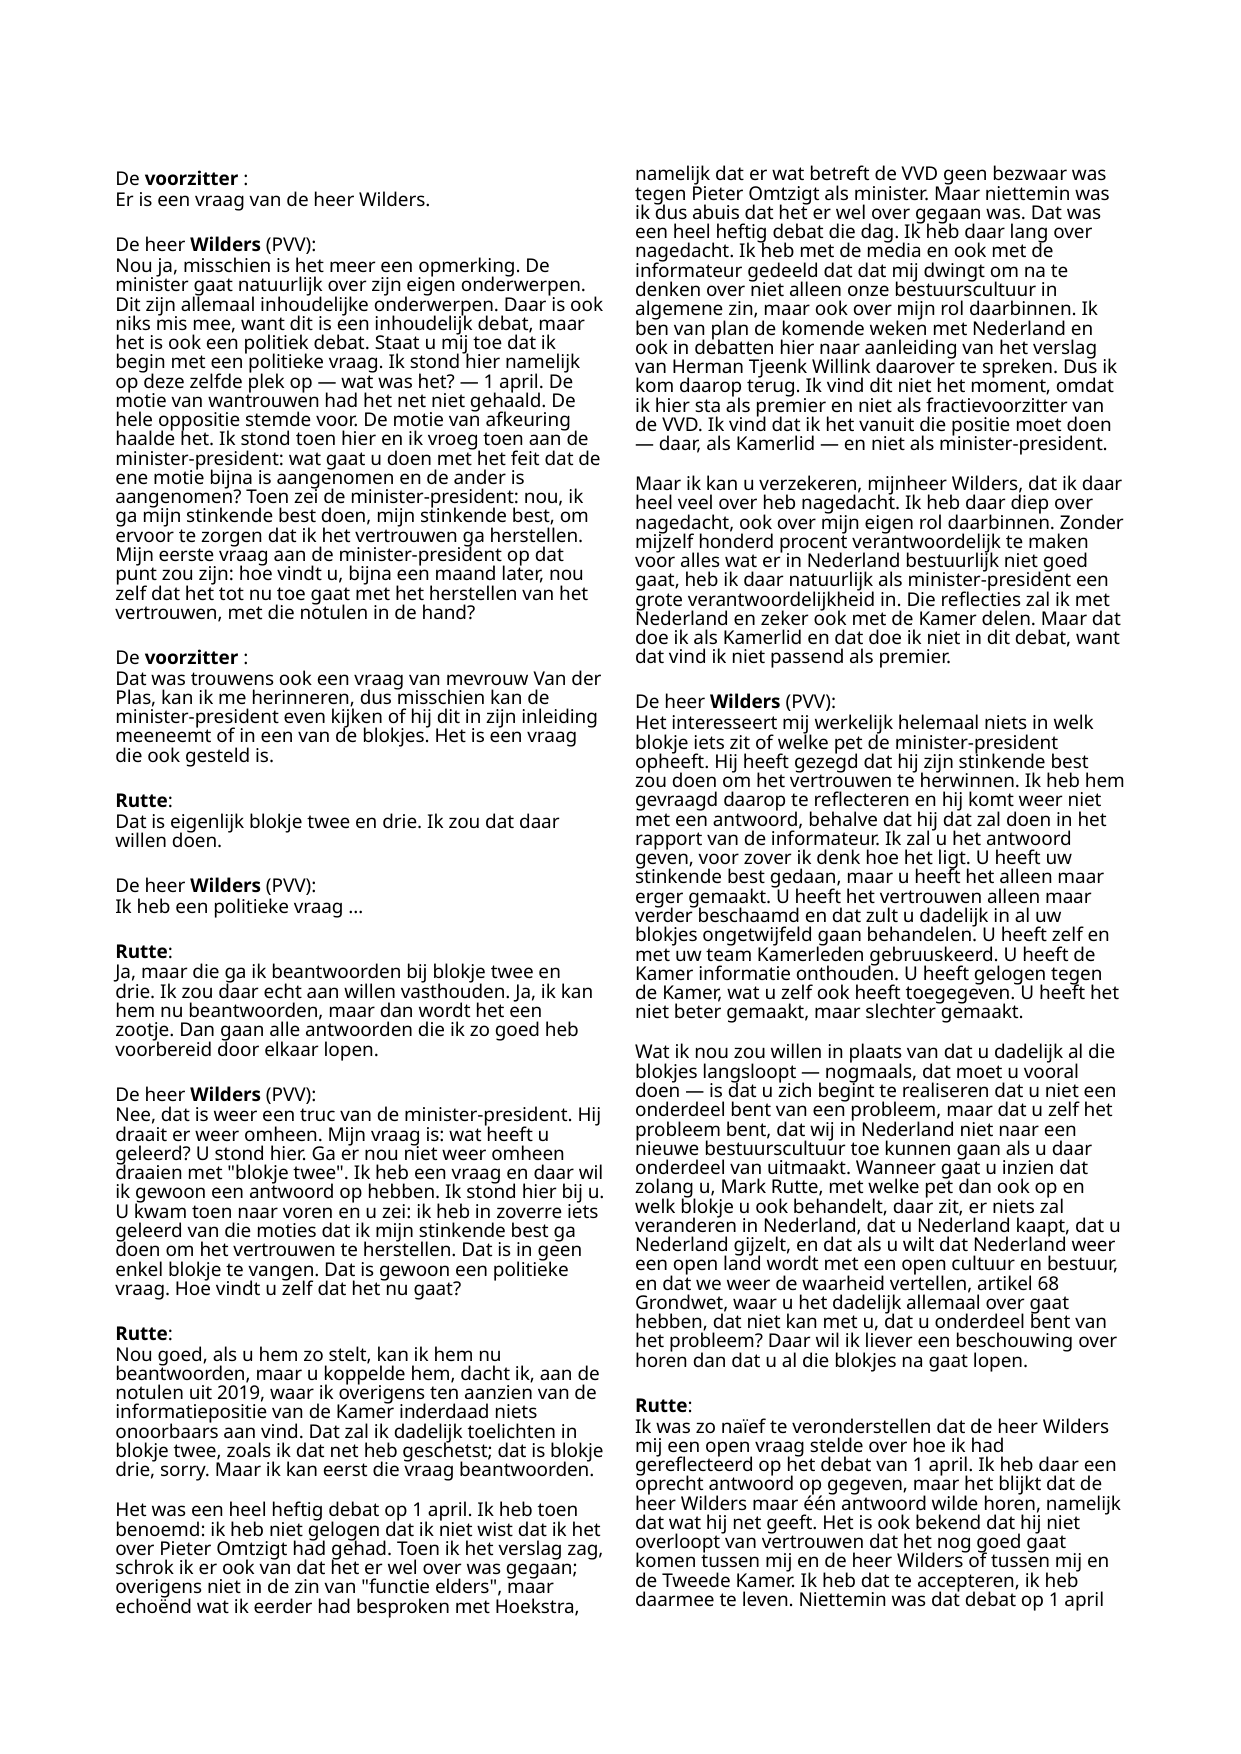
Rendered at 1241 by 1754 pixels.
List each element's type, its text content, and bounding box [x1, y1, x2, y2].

text Wat ik nou zou willen in plaats van dat u dadelijk al die blokjes langsloopt — nogmaals, dat moet u vooral doen — is dat u zich begint te realiseren dat u niet een onderdeel bent van een probleem, maar dat u zelf het probleem bent, dat wij in Nederland niet naar een nieuwe bestuurscultuur toe kunnen gaan als u daar onderdeel van uitmaakt. Wanneer gaat u inzien dat zolang u, Mark Rutte, met welke pet dan ook op en welk blokje u ook behandelt, daar zit, er niets zal veranderen in Nederland, dat u Nederland kaapt, dat u Nederland gijzelt, en dat als u wilt dat Nederland weer een open land wordt met een open cultuur en bestuur, en dat we weer de waarheid vertellen, artikel 68 Grondwet, waar u het dadelijk allemaal over gaat hebben, dat niet kan met u, dat u onderdeel bent van het probleem? Daar wil ik liever een beschouwing over horen dan dat u al die blokjes na gaat lopen. [635, 1043, 1125, 1371]
text Nee, dat is weer een truc van de minister-president. Hij draait er weer omheen. Mijn vraag is: wat heeft u geleerd? U stond hier. Ga er nou niet weer omheen draaien met "blokje twee". Ik heb een vraag en daar wil ik gewoon een antwoord op hebben. Ik stond hier bij u. U kwam toen naar voren en u zei: ik heb in zoverre iets geleerd van die moties dat ik mijn stinkende best ga doen om het vertrouwen te herstellen. Dat is in geen enkel blokje te vangen. Dat is gewoon een politieke vraag. Hoe vindt u zelf dat het nu gaat? [115, 1106, 605, 1299]
text De heer Wilders (PVV): [115, 231, 605, 257]
text Nou goed, als u hem zo stelt, kan ik hem nu beantwoorden, maar u koppelde hem, dacht ik, aan de notulen uit 2019, waar ik overigens ten aanzien van de informatiepositie van de Kamer inderdaad niets onoorbaars aan vind. Dat zal ik dadelijk toelichten in blokje twee, zoals ik dat net heb geschetst; dat is blokje drie, sorry. Maar ik kan eerst die vraag beantwoorden. [115, 1346, 605, 1481]
text Rutte: [635, 1392, 1125, 1418]
text Dat was trouwens ook een vraag van mevrouw Van der Plas, kan ik me herinneren, dus misschien kan de minister-president even kijken of hij dit in zijn inleiding meeneemt of in een van de blokjes. Het is een vraag die ook gesteld is. [115, 670, 605, 766]
text Het interesseert mij werkelijk helemaal niets in welk blokje iets zit of welke pet de minister-president opheeft. Hij heeft gezegd dat hij zijn stinkende best zou doen om het vertrouwen te herwinnen. Ik heb hem gevraagd daarop te reflecteren en hij komt weer niet met een antwoord, behalve dat hij dat zal doen in het rapport van de informateur. Ik zal u het antwoord geven, voor zover ik denk hoe het ligt. U heeft uw stinkende best gedaan, maar u heeft het alleen maar erger gemaakt. U heeft het vertrouwen alleen maar verder beschaamd en dat zult u dadelijk in al uw blokjes ongetwijfeld gaan behandelen. U heeft zelf en met uw team Kamerleden gebruuskeerd. U heeft de Kamer informatie onthouden. U heeft gelogen tegen de Kamer, wat u zelf ook heeft toegegeven. U heeft het niet beter gemaakt, maar slechter gemaakt. [635, 714, 1125, 1023]
text Ja, maar die ga ik beantwoorden bij blokje twee en drie. Ik zou daar echt aan willen vasthouden. Ja, ik kan hem nu beantwoorden, maar dan wordt het een zootje. Dan gaan alle antwoorden die ik zo goed heb voorbereid door elkaar lopen. [115, 963, 605, 1060]
text Ik heb een politieke vraag … [115, 898, 605, 917]
text namelijk dat er wat betreft de VVD geen bezwaar was tegen Pieter Omtzigt als minister. Maar niettemin was ik dus abuis dat het er wel over gegaan was. Dat was een heel heftig debat die dag. Ik heb daar lang over nagedacht. Ik heb met de media en ook met de informateur gedeeld dat dat mij dwingt om na te denken over niet alleen onze bestuurscultuur in algemene zin, maar ook over mijn rol daarbinnen. Ik ben van plan de komende weken met Nederland en ook in debatten hier naar aanleiding van het verslag van Herman Tjeenk Willink daarover te spreken. Dus ik kom daarop terug. Ik vind dit niet het moment, omdat ik hier sta als premier en niet als fractievoorzitter van de VVD. Ik vind dat ik het vanuit die positie moet doen — daar, als Kamerlid — en niet als minister-president. [635, 165, 1125, 454]
text De voorzitter : [115, 644, 605, 670]
text Rutte: [115, 787, 605, 813]
text Dat is eigenlijk blokje twee en drie. Ik zou dat daar willen doen. [115, 813, 605, 851]
text De heer Wilders (PVV): [115, 1081, 605, 1106]
text Nou ja, misschien is het meer een opmerking. De minister gaat natuurlijk over zijn eigen onderwerpen. Dit zijn allemaal inhoudelijke onderwerpen. Daar is ook niks mis mee, want dit is een inhoudelijk debat, maar het is ook een politiek debat. Staat u mij toe dat ik begin met een politieke vraag. Ik stond hier namelijk op deze zelfde plek op — wat was het? — 1 april. De motie van wantrouwen had het net niet gehaald. De hele oppositie stemde voor. De motie van afkeuring haalde het. Ik stond toen hier en ik vroeg toen aan de minister-president: wat gaat u doen met het feit dat de ene motie bijna is aangenomen en de ander is aangenomen? Toen zei de minister-president: nou, ik ga mijn stinkende best doen, mijn stinkende best, om ervoor te zorgen dat ik het vertrouwen ga herstellen. Mijn eerste vraag aan de minister-president op dat punt zou zijn: hoe vindt u, bijna een maand later, nou zelf dat het tot nu toe gaat met het herstellen van het vertrouwen, met die notulen in de hand? [115, 257, 605, 623]
text De voorzitter : [115, 165, 605, 191]
text De heer Wilders (PVV): [115, 872, 605, 898]
text Rutte: [115, 938, 605, 963]
text Het was een heel heftig debat op 1 april. Ik heb toen benoemd: ik heb niet gelogen dat ik niet wist dat ik het over Pieter Omtzigt had gehad. Toen ik het verslag zag, schrok ik er ook van dat het er wel over was gegaan; overigens niet in de zin van "functie elders", maar echoënd wat ik eerder had besproken met Hoekstra, [115, 1501, 605, 1617]
text De heer Wilders (PVV): [635, 689, 1125, 714]
text Maar ik kan u verzekeren, mijnheer Wilders, dat ik daar heel veel over heb nagedacht. Ik heb daar diep over nagedacht, ook over mijn eigen rol daarbinnen. Zonder mijzelf honderd procent verantwoordelijk te maken voor alles wat er in Nederland bestuurlijk niet goed gaat, heb ik daar natuurlijk als minister-president een grote verantwoordelijkheid in. Die reflecties zal ik met Nederland en zeker ook met de Kamer delen. Maar dat doe ik als Kamerlid en dat doe ik niet in dit debat, want dat vind ik niet passend als premier. [635, 475, 1125, 668]
text Ik was zo naïef te veronderstellen dat de heer Wilders mij een open vraag stelde over hoe ik had gereflecteerd op het debat van 1 april. Ik heb daar een oprecht antwoord op gegeven, maar het blijkt dat de heer Wilders maar één antwoord wilde horen, namelijk dat wat hij net geeft. Het is ook bekend dat hij niet overloopt van vertrouwen dat het nog goed gaat komen tussen mij en de heer Wilders of tussen mij en de Tweede Kamer. Ik heb dat te accepteren, ik heb daarmee te leven. Niettemin was dat debat op 1 april [635, 1418, 1125, 1610]
text Er is een vraag van de heer Wilders. [115, 191, 605, 210]
text Rutte: [115, 1320, 605, 1346]
